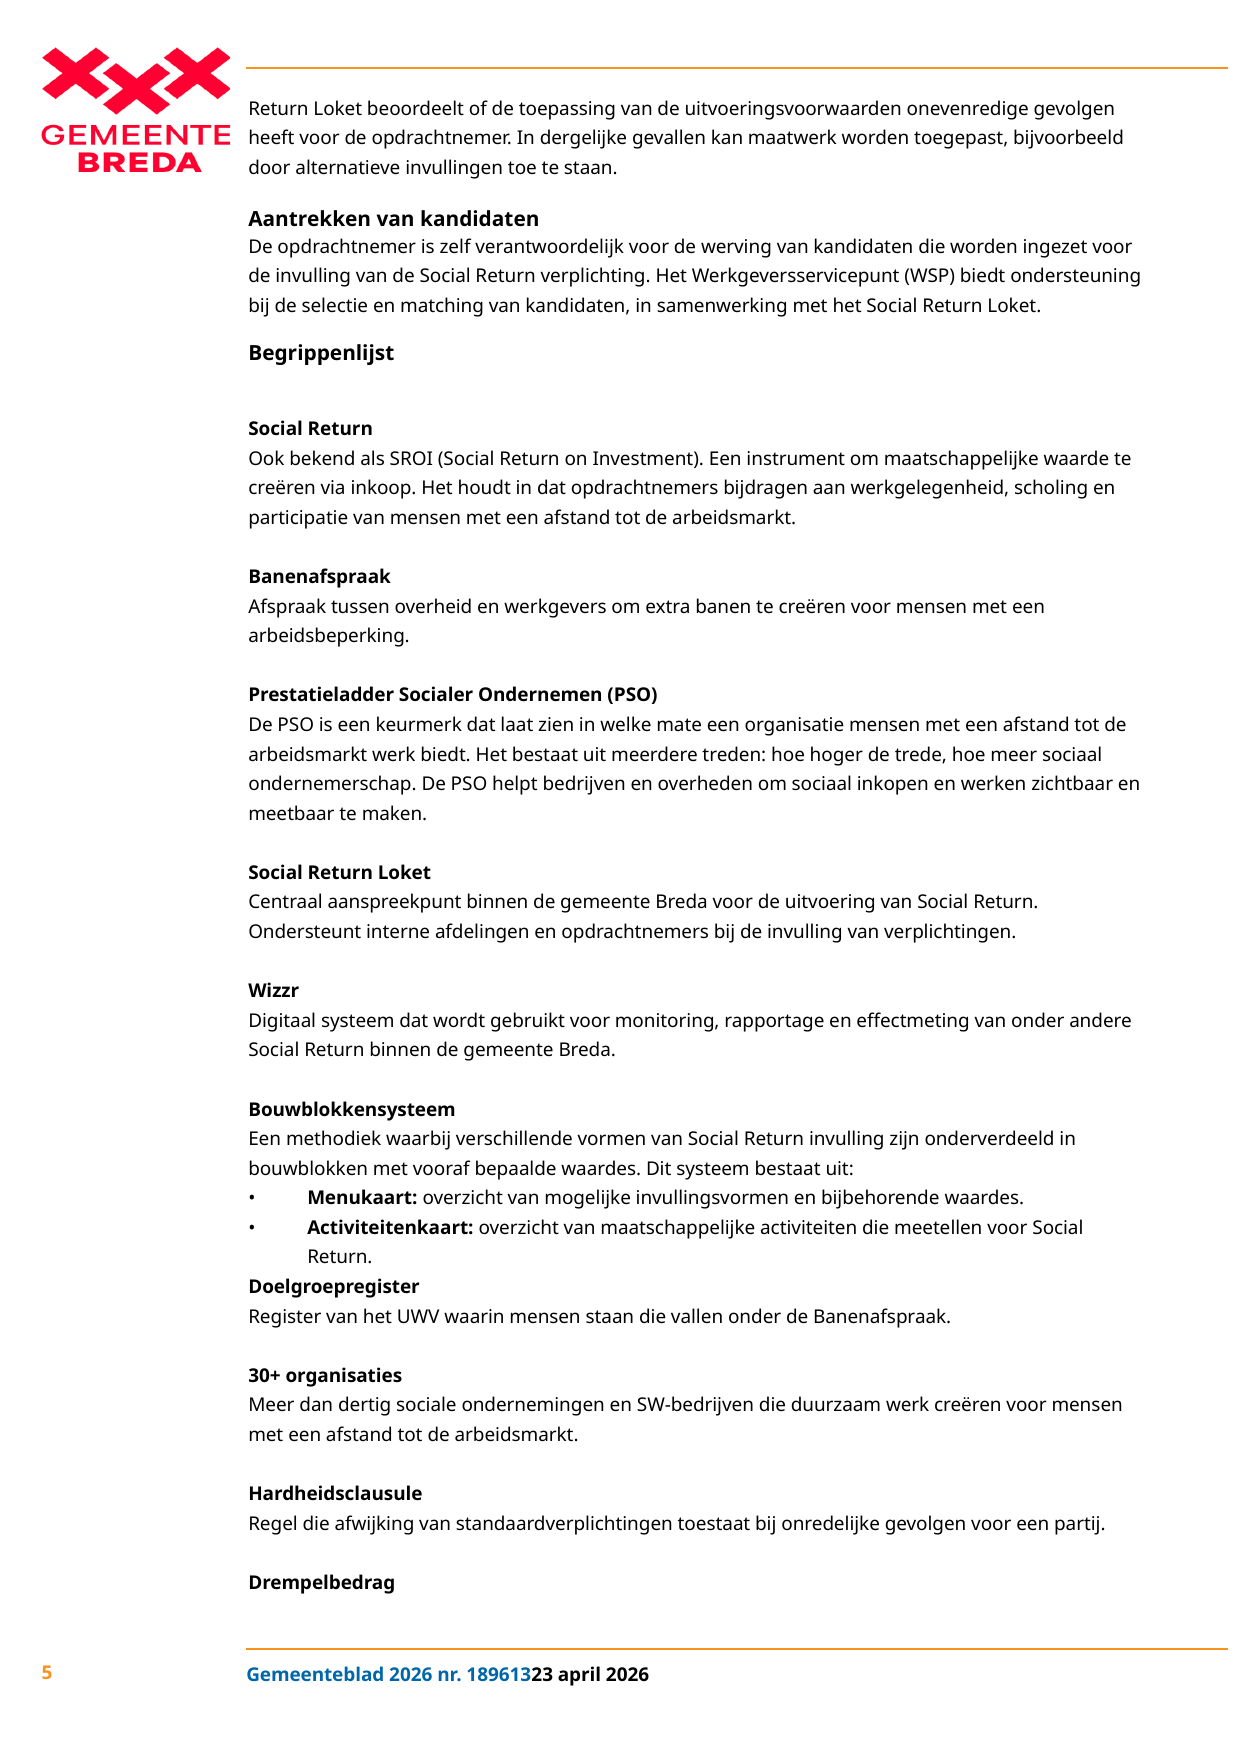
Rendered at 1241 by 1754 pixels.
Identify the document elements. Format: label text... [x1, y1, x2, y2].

picture [41, 47, 231, 172]
text Bouwblokkensysteem [248, 1096, 1152, 1121]
text Banenafspraak [248, 563, 1152, 589]
list Activiteitenkaart: overzicht van maatschappelijke activiteiten die meetellen voor Social Return. [248, 1214, 1152, 1269]
text Wizzr [248, 977, 1152, 1003]
text Meer dan dertig sociale ondernemingen en SW-bedrijven die duurzaam werk creëren voor mensen met een afstand tot de arbeidsmarkt. [248, 1392, 1152, 1447]
text Prestatieladder Socialer Ondernemen (PSO) [248, 682, 1152, 707]
text De opdrachtnemer is zelf verantwoordelijk voor de werving van kandidaten die worden ingezet voor de invulling van de Social Return verplichting. Het Werkgeversservicepunt (WSP) biedt ondersteuning bij de selectie en matching van kandidaten, in samenwerking met het Social Return Loket. [248, 233, 1152, 318]
text Register van het UWV waarin mensen staan die vallen onder de Banenafspraak. [248, 1303, 1152, 1328]
text Social Return [248, 415, 1152, 441]
text Digitaal systeem dat wordt gebruikt voor monitoring, rapportage en effectmeting van onder andere Social Return binnen de gemeente Breda. [248, 1007, 1152, 1062]
text Ook bekend als SROI (Social Return on Investment). Een instrument om maatschappelijke waarde te creëren via inkoop. Het houdt in dat opdrachtnemers bijdragen aan werkgelegenheid, scholing en participatie van mensen met een afstand tot de arbeidsmarkt. [248, 445, 1152, 530]
text De PSO is een keurmerk dat laat zien in welke mate een organisatie mensen met een afstand tot de arbeidsmarkt werk biedt. Het bestaat uit meerdere treden: hoe hoger de trede, hoe meer sociaal ondernemerschap. De PSO helpt bedrijven en overheden om sociaal inkopen en werken zichtbaar en meetbaar te maken. [248, 711, 1152, 826]
text Een methodiek waarbij verschillende vormen van Social Return invulling zijn onderverdeeld in bouwblokken met vooraf bepaalde waardes. Dit systeem bestaat uit: [248, 1125, 1152, 1181]
text Aantrekken van kandidaten [248, 204, 1152, 233]
text Hardheidsclausule [248, 1480, 1152, 1506]
text Centraal aanspreekpunt binnen de gemeente Breda voor de uitvoering van Social Return. Ondersteunt interne afdelingen en opdrachtnemers bij de invulling van verplichtingen. [248, 889, 1152, 944]
text Social Return Loket [248, 859, 1152, 885]
text Return Loket beoordeelt of de toepassing van de uitvoeringsvoorwaarden onevenredige gevolgen heeft voor de opdrachtnemer. In dergelijke gevallen kan maatwerk worden toegepast, bijvoorbeeld door alternatieve invullingen toe te staan. [248, 95, 1152, 180]
text Afspraak tussen overheid en werkgevers om extra banen te creëren voor mensen met een arbeidsbeperking. [248, 593, 1152, 648]
text Regel die afwijking van standaardverplichtingen toestaat bij onredelijke gevolgen voor een partij. [248, 1510, 1152, 1536]
text Doelgroepregister [248, 1273, 1152, 1299]
text 30+ organisaties [248, 1362, 1152, 1388]
list Menukaart: overzicht van mogelijke invullingsvormen en bijbehorende waardes. [248, 1184, 1152, 1210]
text Drempelbedrag [248, 1569, 1152, 1595]
text Begrippenlijst [248, 338, 1152, 366]
